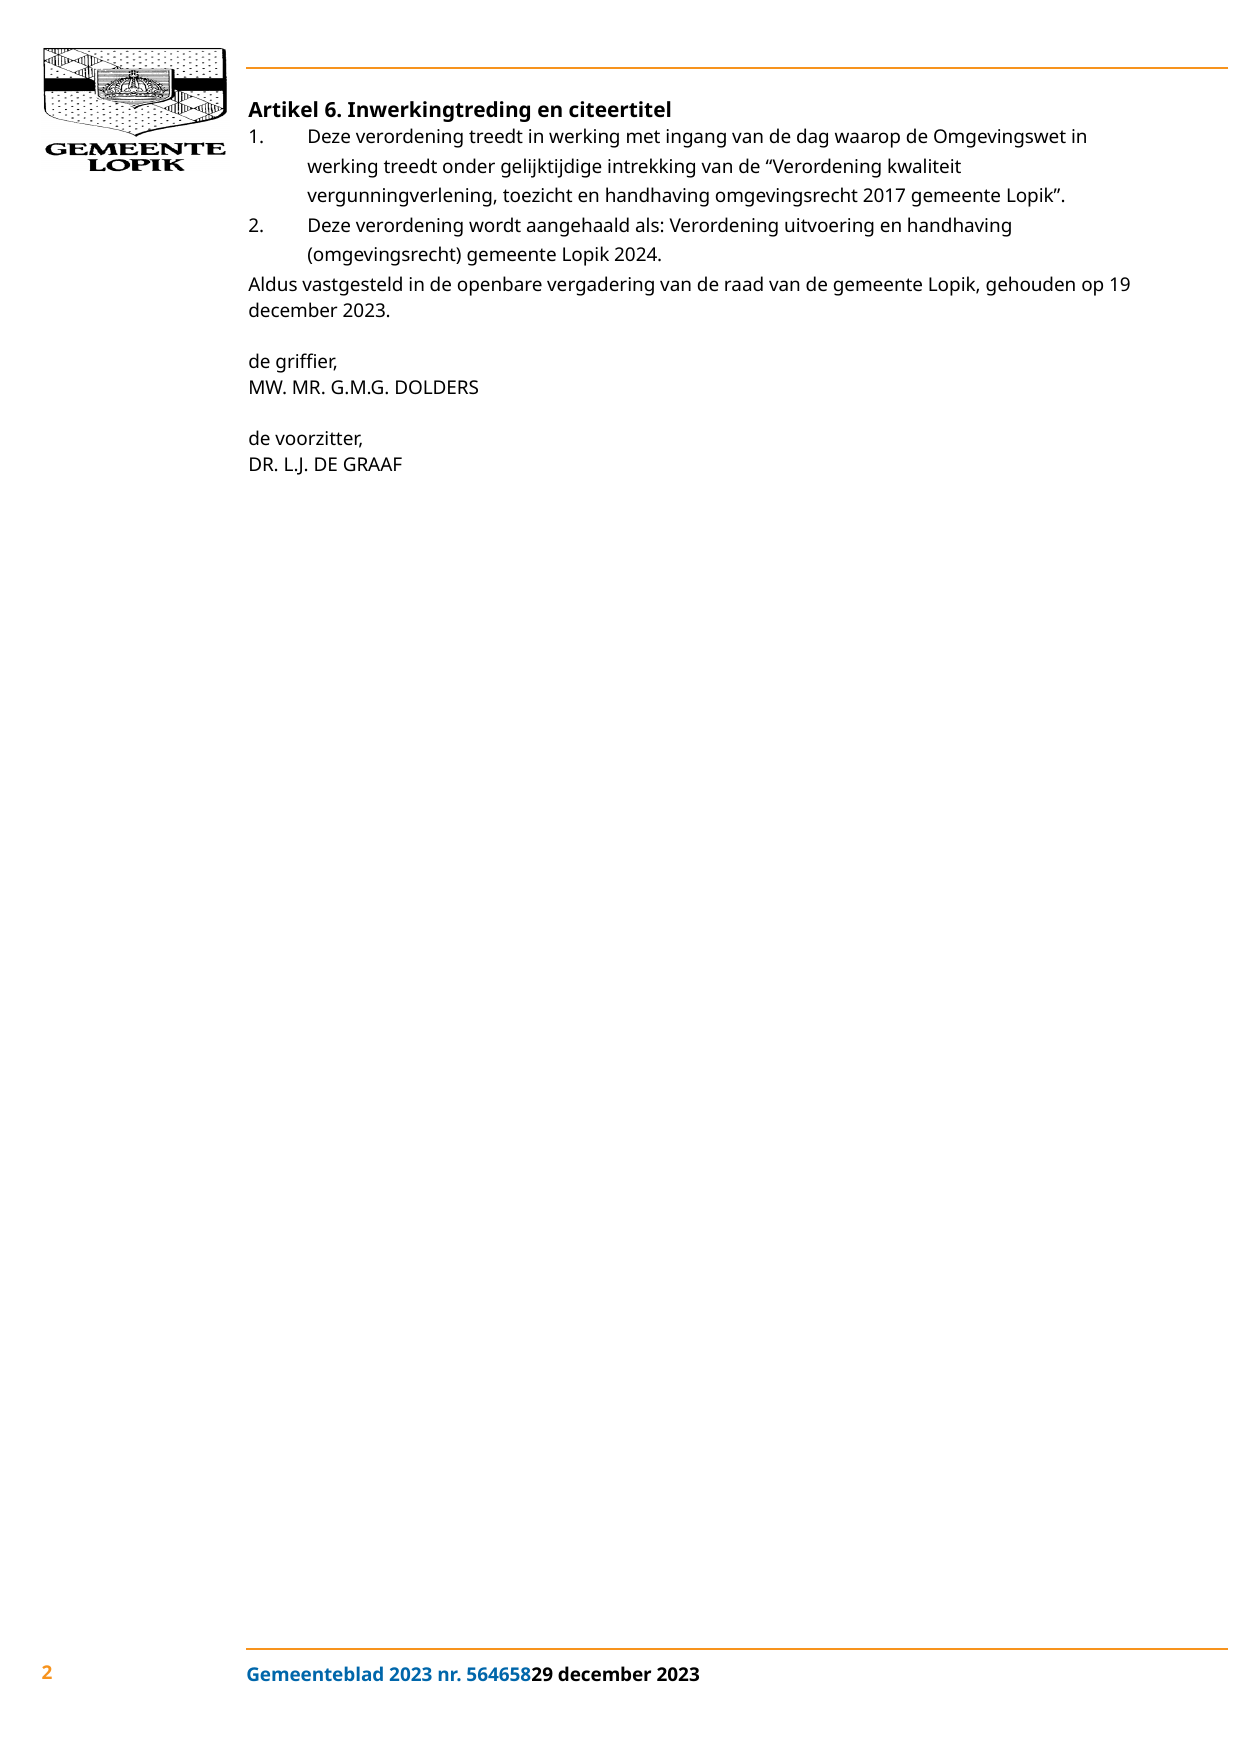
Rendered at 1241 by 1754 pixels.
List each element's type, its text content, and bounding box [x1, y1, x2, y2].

text MW. MR. G.M.G. DOLDERS [248, 374, 1152, 400]
list Deze verordening wordt aangehaald als: Verordening uitvoering en handhaving (omgevingsrecht) gemeente Lopik 2024. [248, 212, 1152, 267]
text DR. L.J. DE GRAAF [248, 451, 1152, 477]
text Aldus vastgesteld in de openbare vergadering van de raad van de gemeente Lopik, gehouden op 19 december 2023. [248, 271, 1152, 323]
text de griffier, [248, 348, 1152, 374]
picture [41, 47, 231, 172]
text Artikel 6. Inwerkingtreding en citeertitel [248, 95, 1152, 123]
list Deze verordening treedt in werking met ingang van de dag waarop de Omgevingswet in werking treedt onder gelijktijdige intrekking van de “Verordening kwaliteit vergunningverlening, toezicht en handhaving omgevingsrecht 2017 gemeente Lopik”. [248, 123, 1152, 208]
text de voorzitter, [248, 426, 1152, 451]
